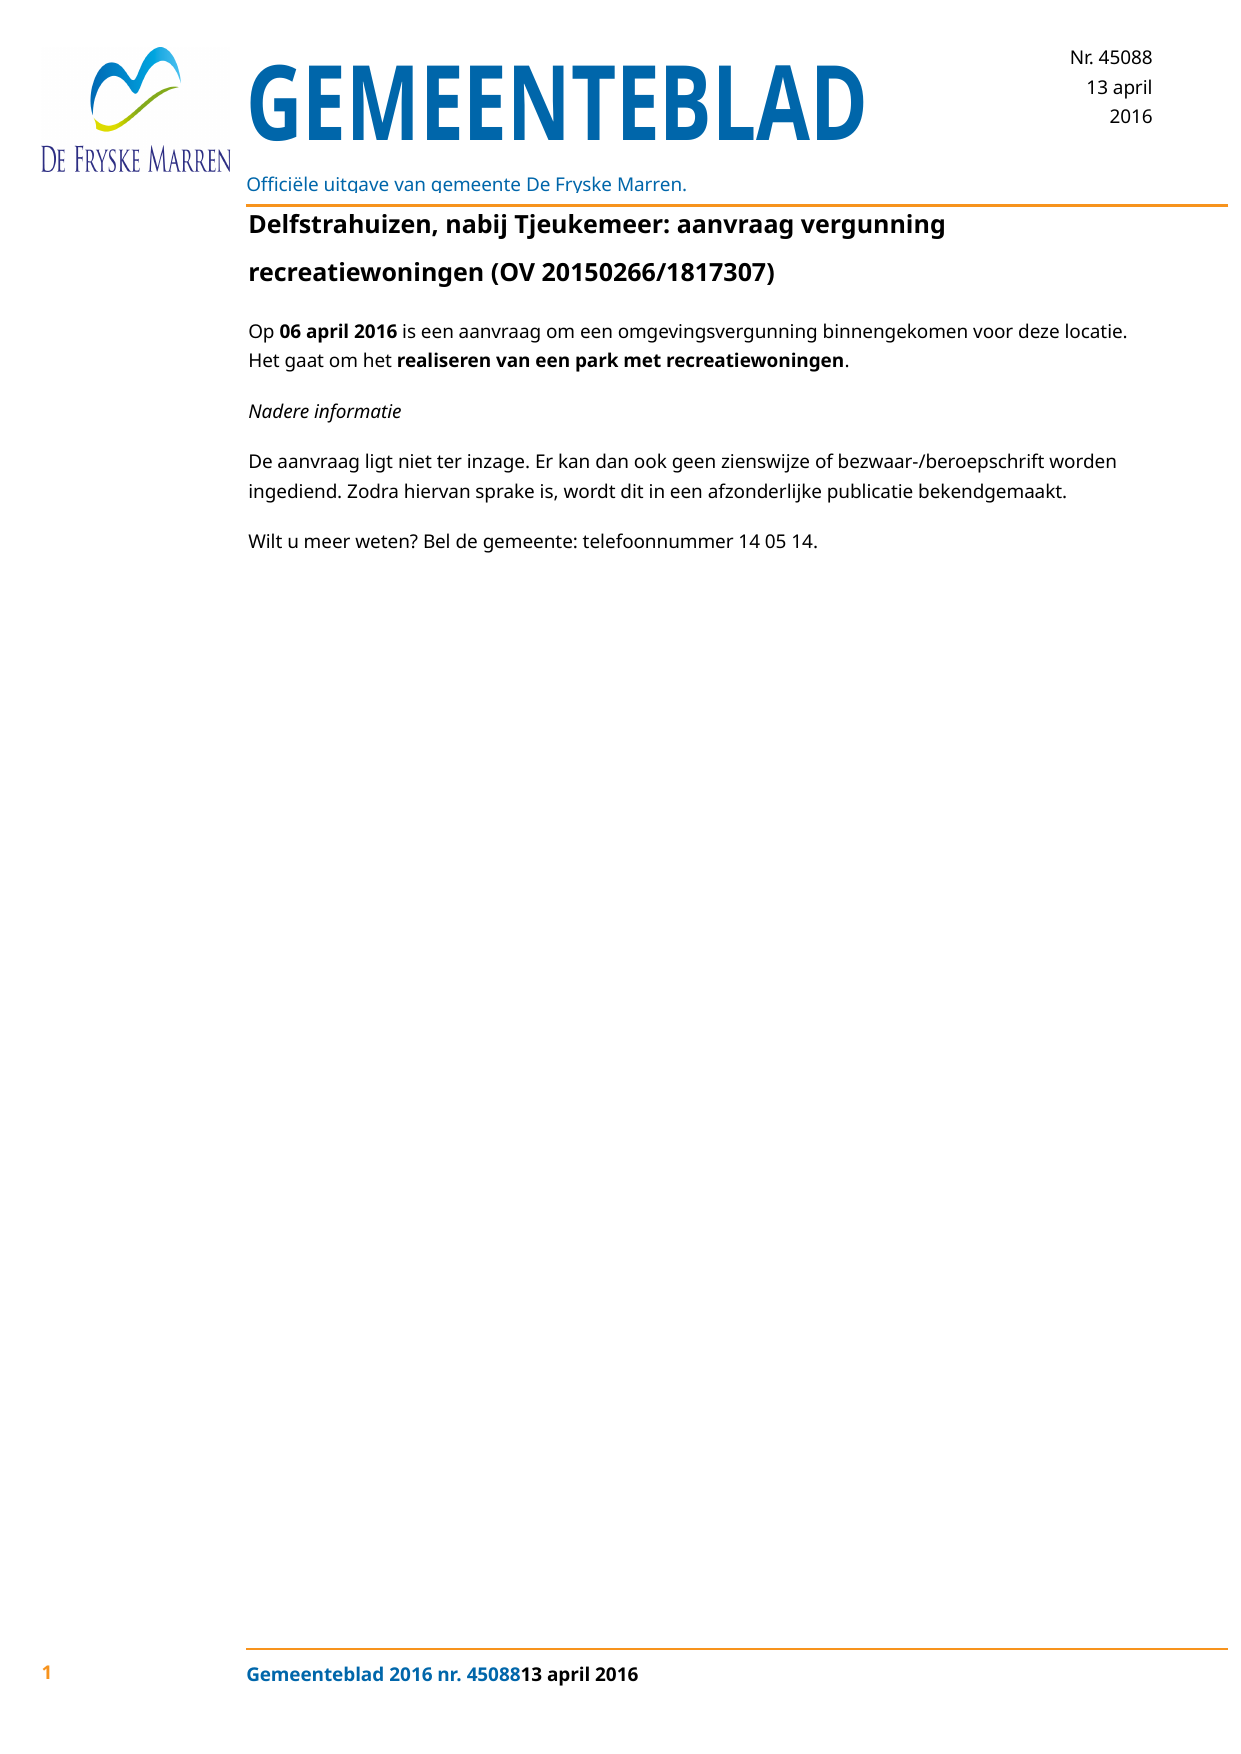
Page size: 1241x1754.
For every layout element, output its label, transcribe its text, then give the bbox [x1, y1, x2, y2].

text Op 06 april 2016 is een aanvraag om een omgevingsvergunning binnengekomen voor deze locatie. Het gaat om het realiseren van een park met recreatiewoningen. [248, 318, 1152, 373]
text Nadere informatie [248, 398, 1152, 424]
text De aanvraag ligt niet ter inzage. Er kan dan ook geen zienswijze of bezwaar-/beroepschrift worden ingediend. Zodra hiervan sprake is, wordt dit in een afzonderlijke publicatie bekendgemaakt. [248, 448, 1152, 504]
text Delfstrahuizen, nabij Tjeukemeer: aanvraag vergunning recreatiewoningen (OV 20150266/1817307) [248, 207, 1152, 288]
picture [41, 47, 231, 172]
text Wilt u meer weten? Bel de gemeente: telefoonnummer 14 05 14. [248, 528, 1152, 554]
